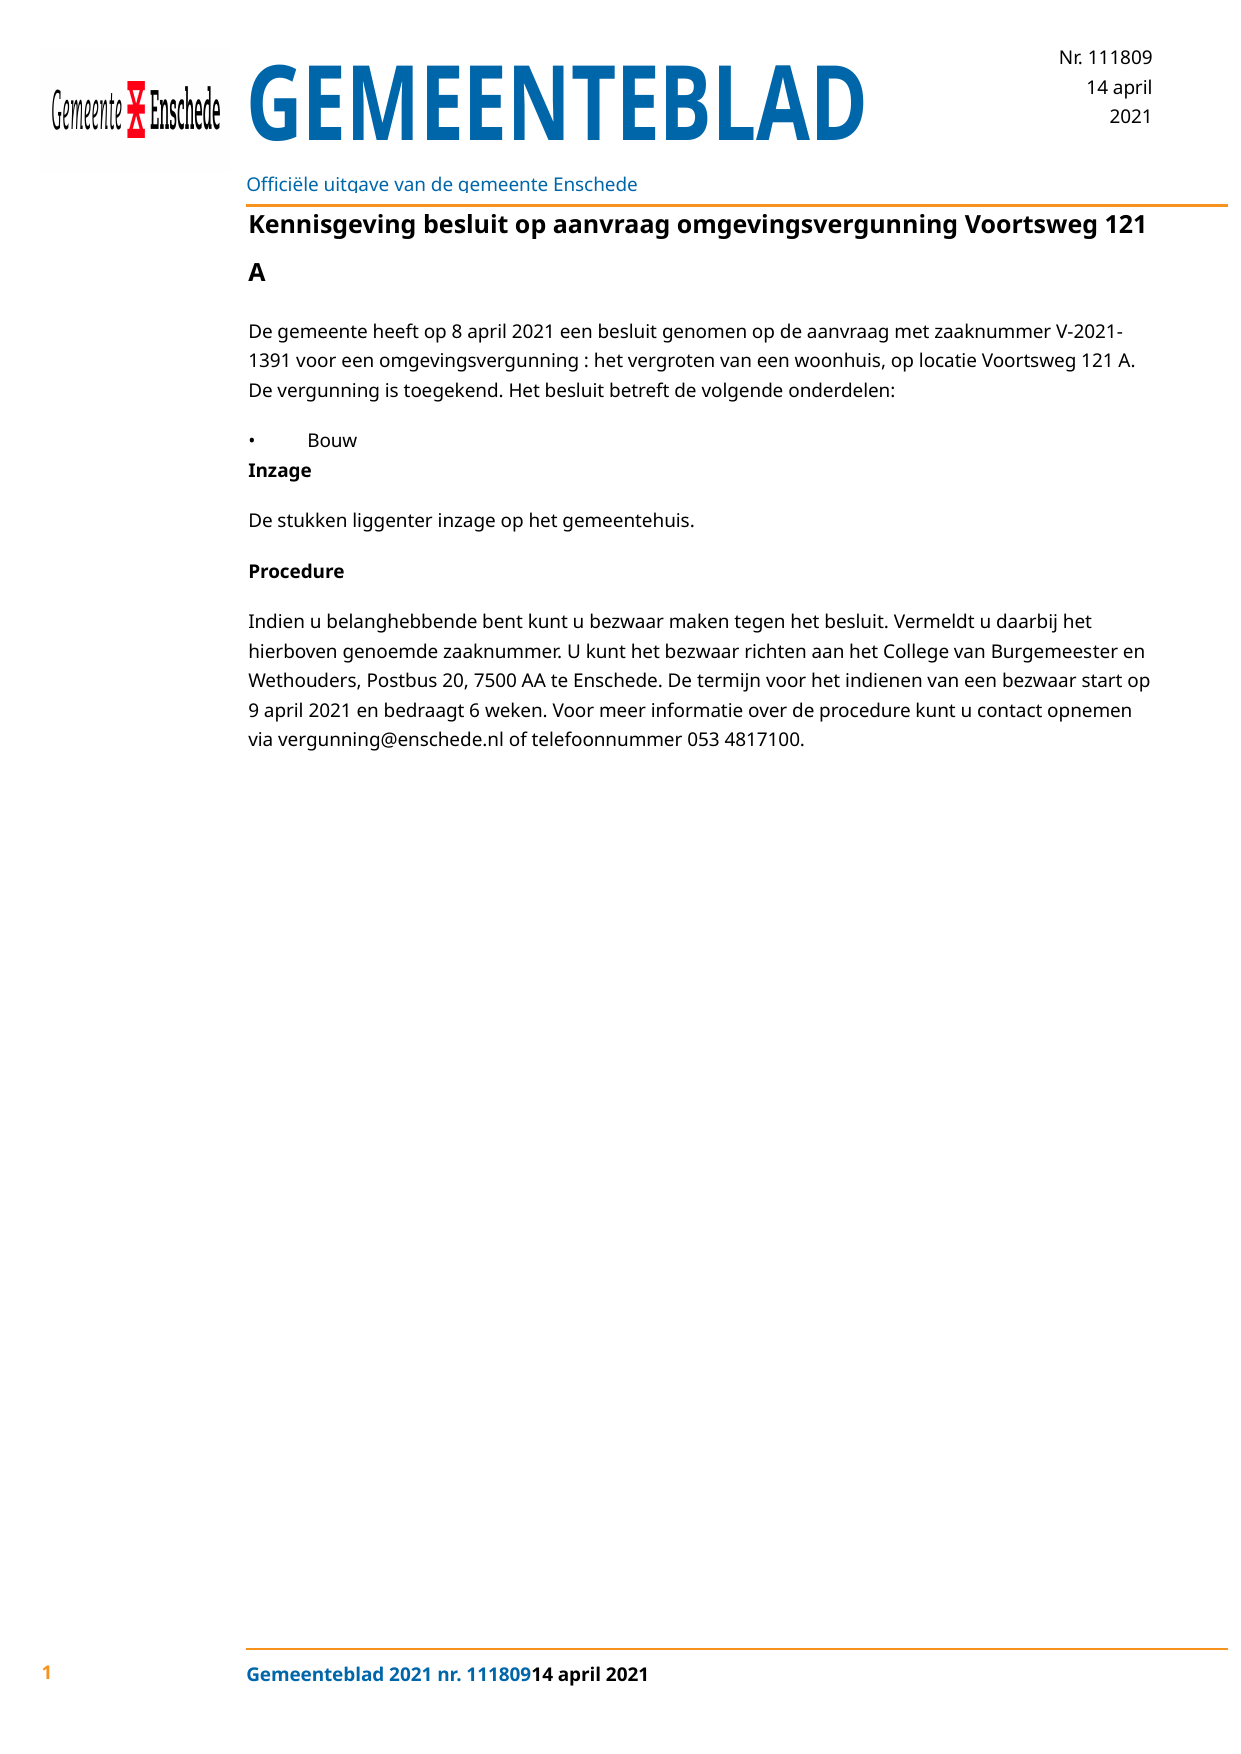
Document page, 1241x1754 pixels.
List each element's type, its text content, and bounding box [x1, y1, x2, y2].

list Bouw [248, 427, 1152, 453]
text De gemeente heeft op 8 april 2021 een besluit genomen op de aanvraag met zaaknummer V-2021-1391 voor een omgevingsvergunning : het vergroten van een woonhuis, op locatie Voortsweg 121 A. De vergunning is toegekend. Het besluit betreft de volgende onderdelen: [248, 318, 1152, 403]
picture [41, 47, 231, 172]
text Indien u belanghebbende bent kunt u bezwaar maken tegen het besluit. Vermeldt u daarbij het hierboven genoemde zaaknummer. U kunt het bezwaar richten aan het College van Burgemees­ter en Wethouders, Postbus 20, 7500 AA te Enschede. De termijn voor het indienen van een bezwaar start op 9 april 2021 en bedraagt 6 weken. Voor meer informatie over de procedure kunt u contact opnemen via vergunning@enschede.nl of telefoonnummer 053 4817100. [248, 608, 1152, 752]
text Procedure [248, 558, 1152, 584]
text Inzage [248, 457, 1152, 483]
text Kennisgeving besluit op aanvraag omgevingsvergunning Voortsweg 121 A [248, 207, 1152, 288]
text De stukken liggenter inzage op het gemeentehuis. [248, 507, 1152, 533]
